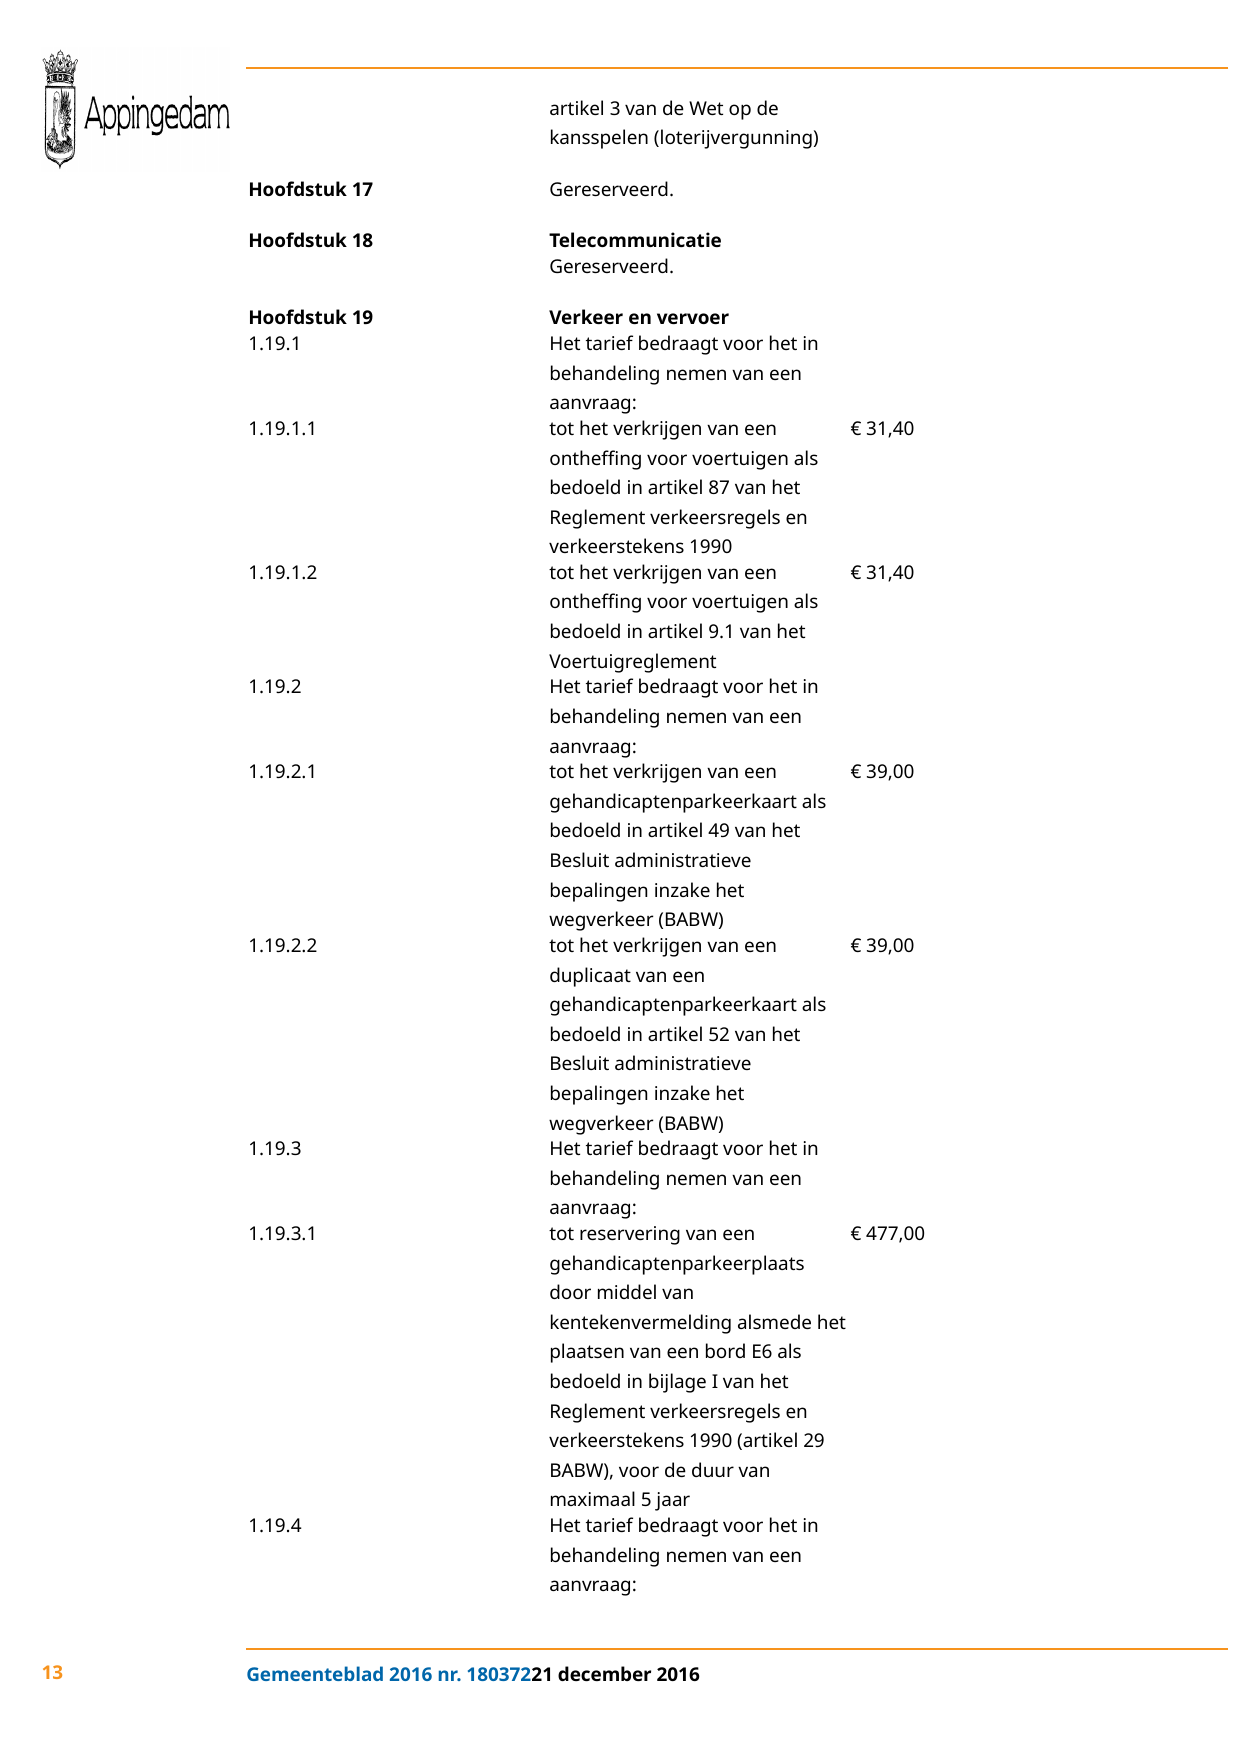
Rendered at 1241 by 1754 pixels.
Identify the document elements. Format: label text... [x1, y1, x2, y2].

table_cell tot het verkrijgen van een gehandicaptenparkeerkaart als bedoeld in artikel 49 van het Besluit administratieve bepalingen inzake het wegverkeer (BABW) [549, 759, 850, 932]
table_cell [248, 202, 549, 227]
table_cell Gereserveerd. [549, 253, 850, 279]
table_cell [850, 1512, 1152, 1597]
table_cell [549, 202, 850, 227]
table_cell 1.19.3 [248, 1135, 549, 1220]
table_cell 1.19.1.1 [248, 415, 549, 559]
table_cell Het tarief bedraagt voor het in behandeling nemen van een aanvraag: [549, 1135, 850, 1220]
table_cell [850, 176, 1152, 202]
table_cell tot het verkrijgen van een ontheffing voor voertuigen als bedoeld in artikel 9.1 van het Voertuigreglement [549, 559, 850, 674]
table_cell Verkeer en vervoer [549, 305, 850, 330]
table_cell Het tarief bedraagt voor het in behandeling nemen van een aanvraag: [549, 1512, 850, 1597]
table_cell € 31,40 [850, 559, 1152, 674]
table_cell [248, 150, 549, 176]
table_cell [850, 330, 1152, 415]
table_cell [850, 95, 1152, 150]
table_cell [850, 279, 1152, 304]
table_cell [850, 305, 1152, 330]
table_cell tot reservering van een gehandicaptenparkeerplaats door middel van kentekenvermelding alsmede het plaatsen van een bord E6 als bedoeld in bijlage I van het Reglement verkeersregels en verkeerstekens 1990 (artikel 29 BABW), voor de duur van maximaal 5 jaar [549, 1220, 850, 1512]
table_cell 1.19.3.1 [248, 1220, 549, 1512]
table_cell Het tarief bedraagt voor het in behandeling nemen van een aanvraag: [549, 674, 850, 758]
table_cell Het tarief bedraagt voor het in behandeling nemen van een aanvraag: [549, 330, 850, 415]
table_cell Gereserveerd. [549, 176, 850, 202]
table_cell € 39,00 [850, 759, 1152, 932]
table_cell [248, 95, 549, 150]
table_cell Hoofdstuk 18 [248, 227, 549, 253]
table_cell [248, 279, 549, 304]
table_cell 1.19.1 [248, 330, 549, 415]
table_cell Telecommunicatie [549, 227, 850, 253]
table_cell [850, 202, 1152, 227]
table_cell € 39,00 [850, 932, 1152, 1135]
table_cell [850, 150, 1152, 176]
table_cell tot het verkrijgen van een ontheffing voor voertuigen als bedoeld in artikel 87 van het Reglement verkeersregels en verkeerstekens 1990 [549, 415, 850, 559]
table_cell Hoofdstuk 19 [248, 305, 549, 330]
table_cell [248, 253, 549, 279]
table_cell € 477,00 [850, 1220, 1152, 1512]
table_cell 1.19.1.2 [248, 559, 549, 674]
table_cell [549, 279, 850, 304]
table_cell artikel 3 van de Wet op de kansspelen (loterijvergunning) [549, 95, 850, 150]
picture [41, 47, 231, 172]
table_cell 1.19.4 [248, 1512, 549, 1597]
table_cell 1.19.2.2 [248, 932, 549, 1135]
table_cell 1.19.2 [248, 674, 549, 758]
table_cell [850, 1135, 1152, 1220]
table_cell € 31,40 [850, 415, 1152, 559]
table_cell [850, 227, 1152, 253]
table_cell Hoofdstuk 17 [248, 176, 549, 202]
table_cell [850, 253, 1152, 279]
table_cell 1.19.2.1 [248, 759, 549, 932]
table_cell tot het verkrijgen van een duplicaat van een gehandicaptenparkeerkaart als bedoeld in artikel 52 van het Besluit administratieve bepalingen inzake het wegverkeer (BABW) [549, 932, 850, 1135]
table_cell [850, 674, 1152, 758]
table_cell [549, 150, 850, 176]
